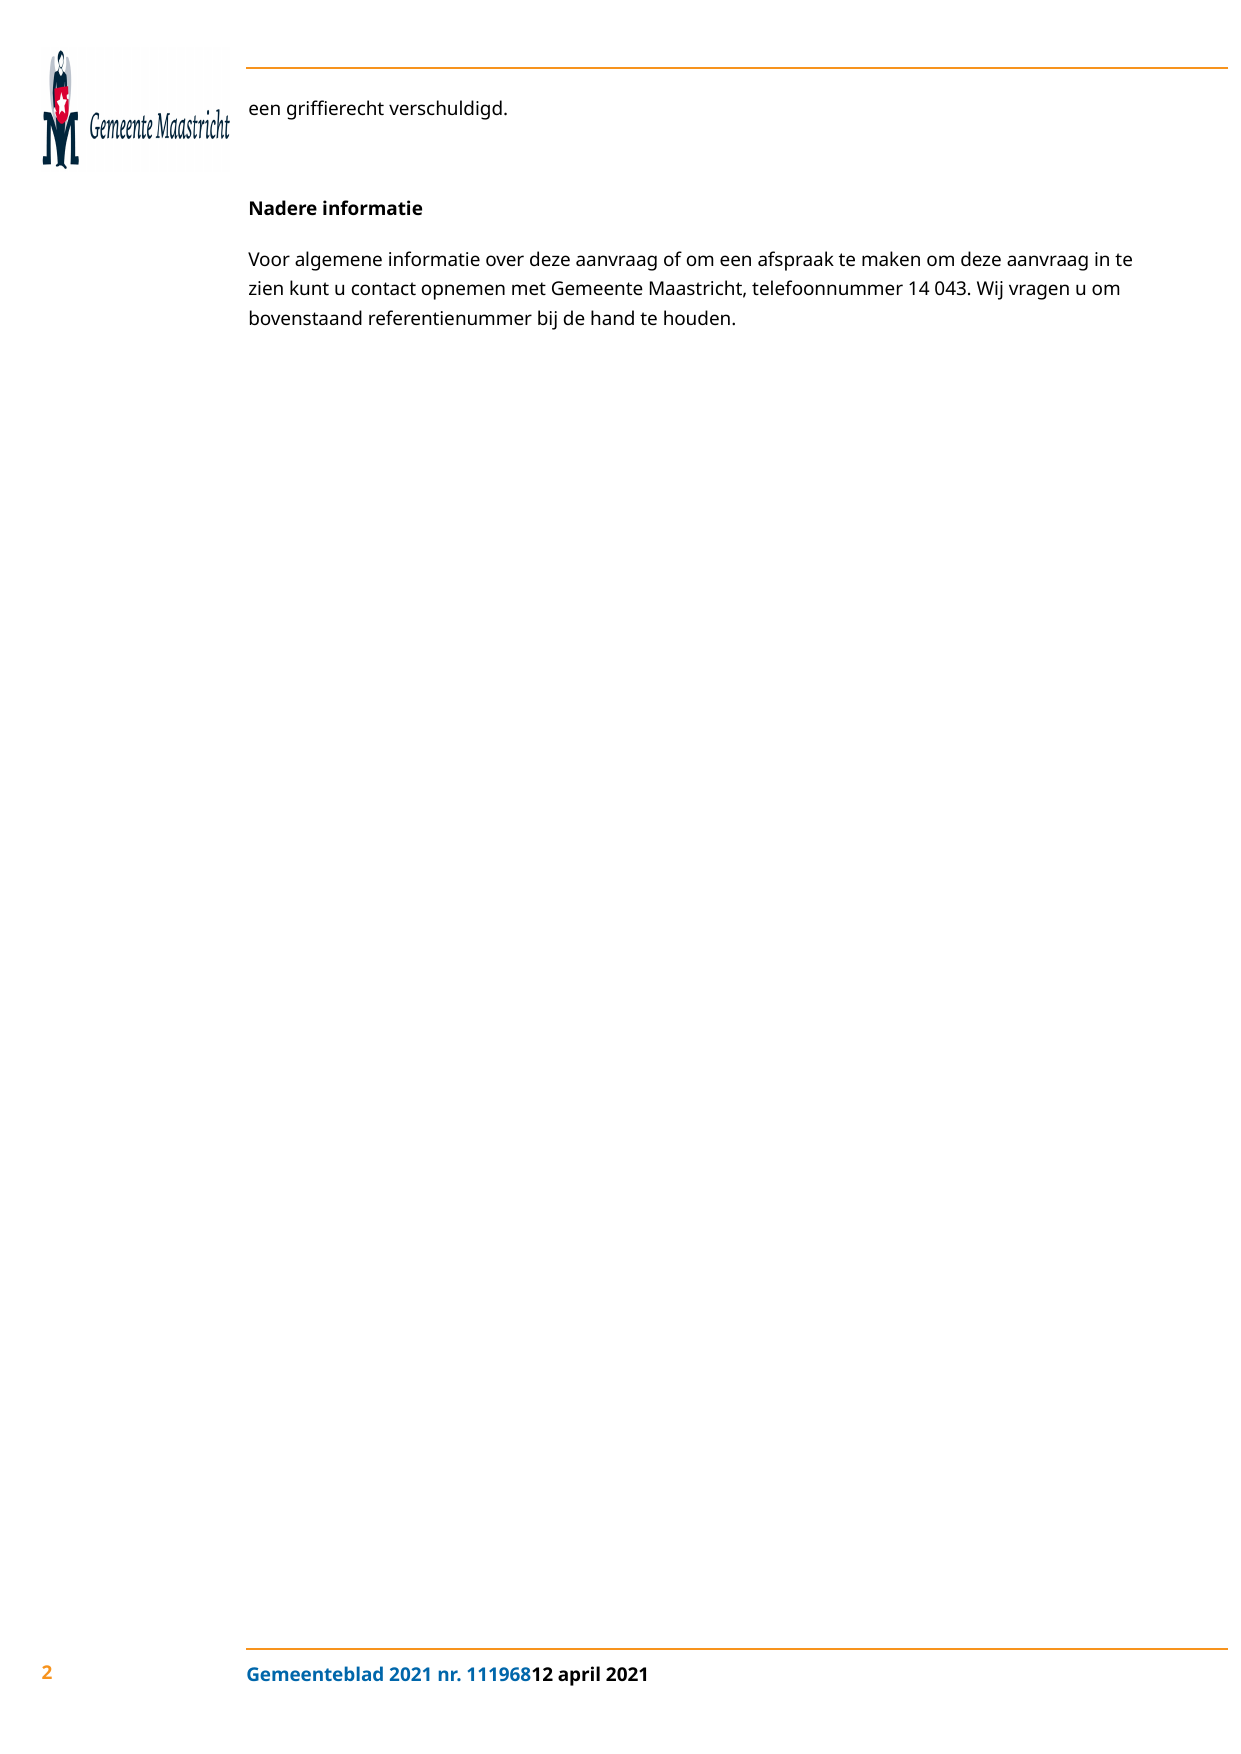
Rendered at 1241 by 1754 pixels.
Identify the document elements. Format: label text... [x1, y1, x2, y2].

picture [41, 47, 231, 172]
text een griffierecht verschuldigd. [248, 95, 1152, 121]
text Nadere informatie [248, 196, 1152, 221]
text Voor algemene informatie over deze aanvraag of om een afspraak te maken om deze aanvraag in te zien kunt u contact opnemen met Gemeente Maastricht, telefoonnummer 14 043. Wij vragen u om bovenstaand referentienummer bij de hand te houden. [248, 246, 1152, 331]
